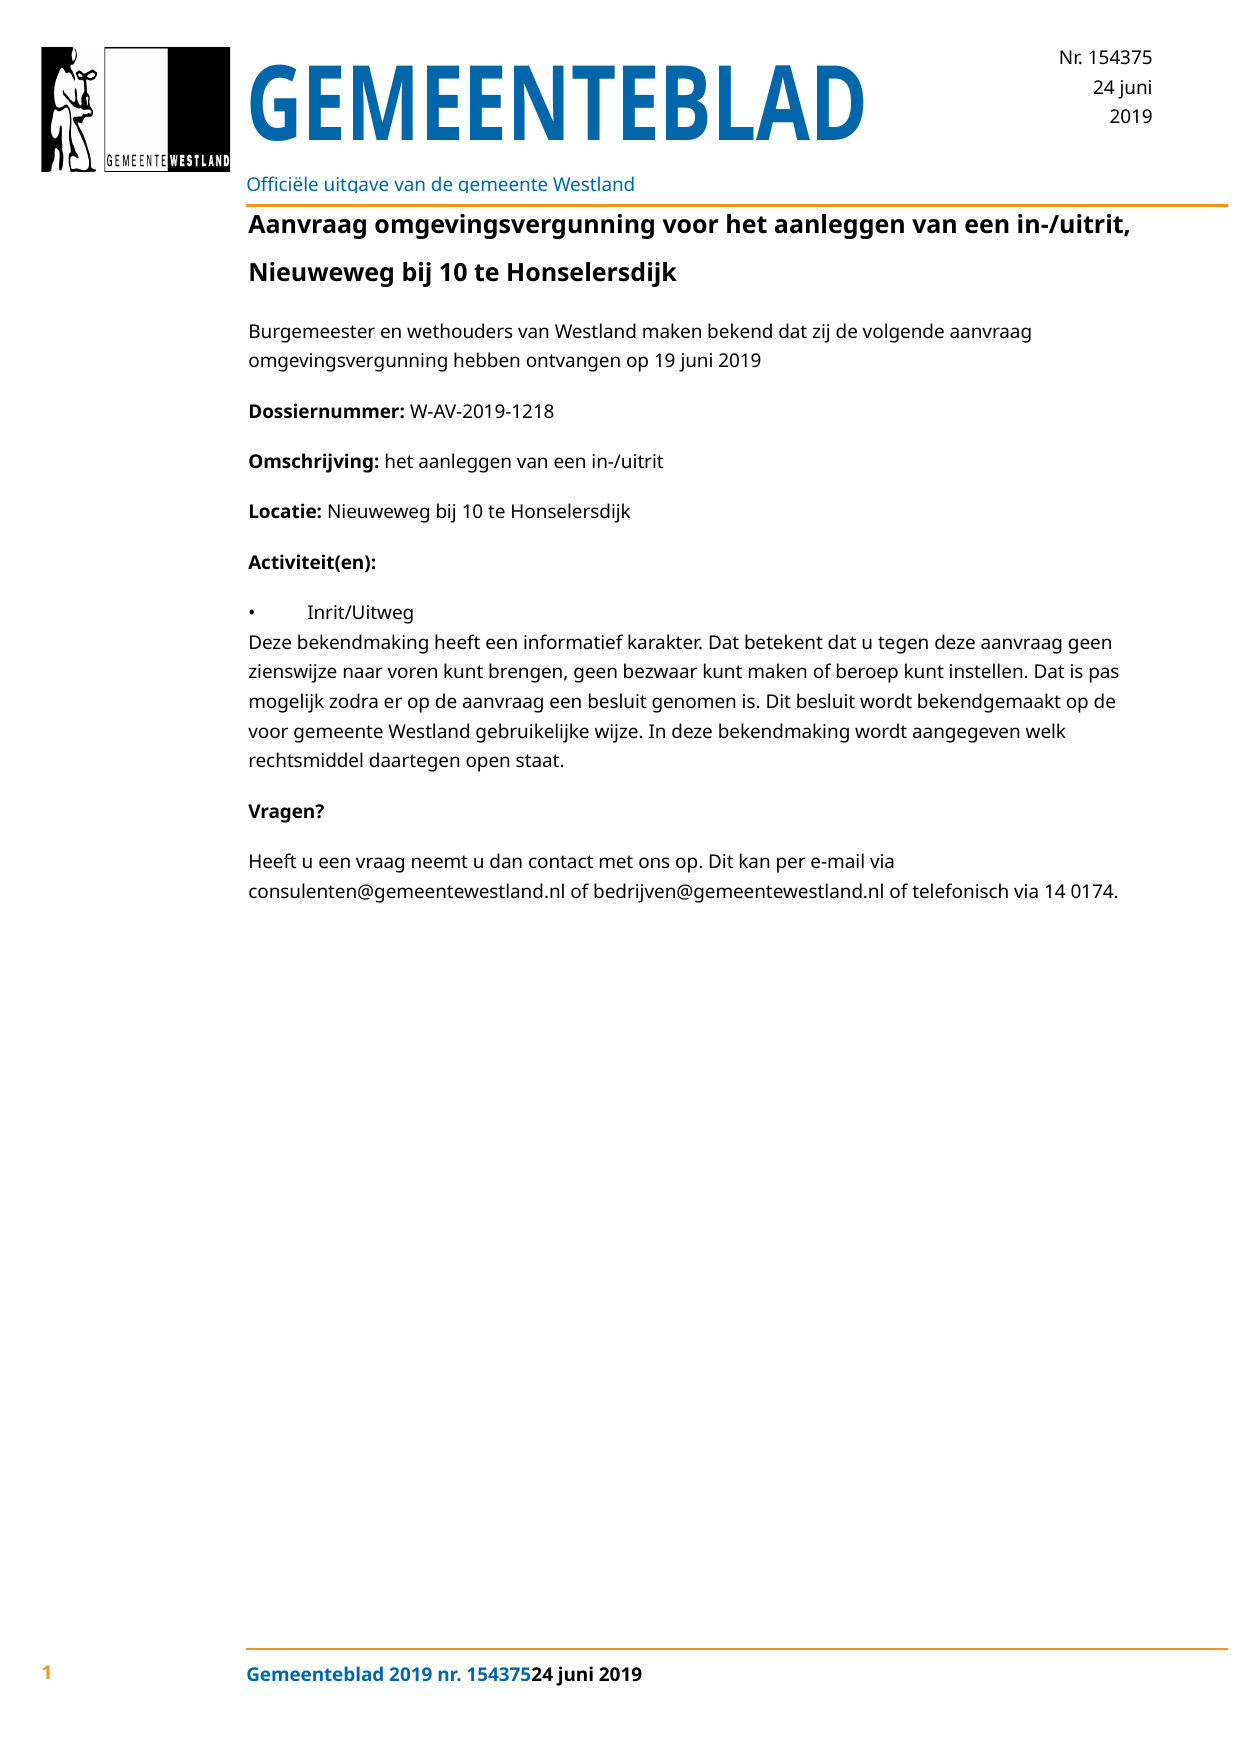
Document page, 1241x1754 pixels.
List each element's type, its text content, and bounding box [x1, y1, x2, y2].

text Locatie: Nieuweweg bij 10 te Honselersdijk [248, 499, 1152, 524]
text Aanvraag omgevingsvergunning voor het aanleggen van een in-/uitrit, Nieuweweg bij 10 te Honselersdijk [248, 207, 1152, 288]
picture [41, 47, 231, 172]
text Vragen? [248, 798, 1152, 824]
list Inrit/Uitweg [248, 599, 1152, 625]
text Activiteit(en): [248, 549, 1152, 575]
text Dossiernummer: W-AV-2019-1218 [248, 398, 1152, 424]
text Heeft u een vraag neemt u dan contact met ons op. Dit kan per e-mail via consulenten@gemeentewestland.nl of bedrijven@gemeentewestland.nl of telefonisch via 14 0174. [248, 848, 1152, 904]
text Omschrijving: het aanleggen van een in-/uitrit [248, 448, 1152, 474]
text Deze bekendmaking heeft een informatief karakter. Dat betekent dat u tegen deze aanvraag geen zienswijze naar voren kunt brengen, geen bezwaar kunt maken of beroep kunt instellen. Dat is pas mogelijk zodra er op de aanvraag een besluit genomen is. Dit besluit wordt bekendgemaakt op de voor gemeente Westland gebruikelijke wijze. In deze bekendmaking wordt aangegeven welk rechtsmiddel daartegen open staat. [248, 629, 1152, 773]
text Burgemeester en wethouders van Westland maken bekend dat zij de volgende aanvraag omgevingsvergunning hebben ontvangen op 19 juni 2019 [248, 318, 1152, 373]
